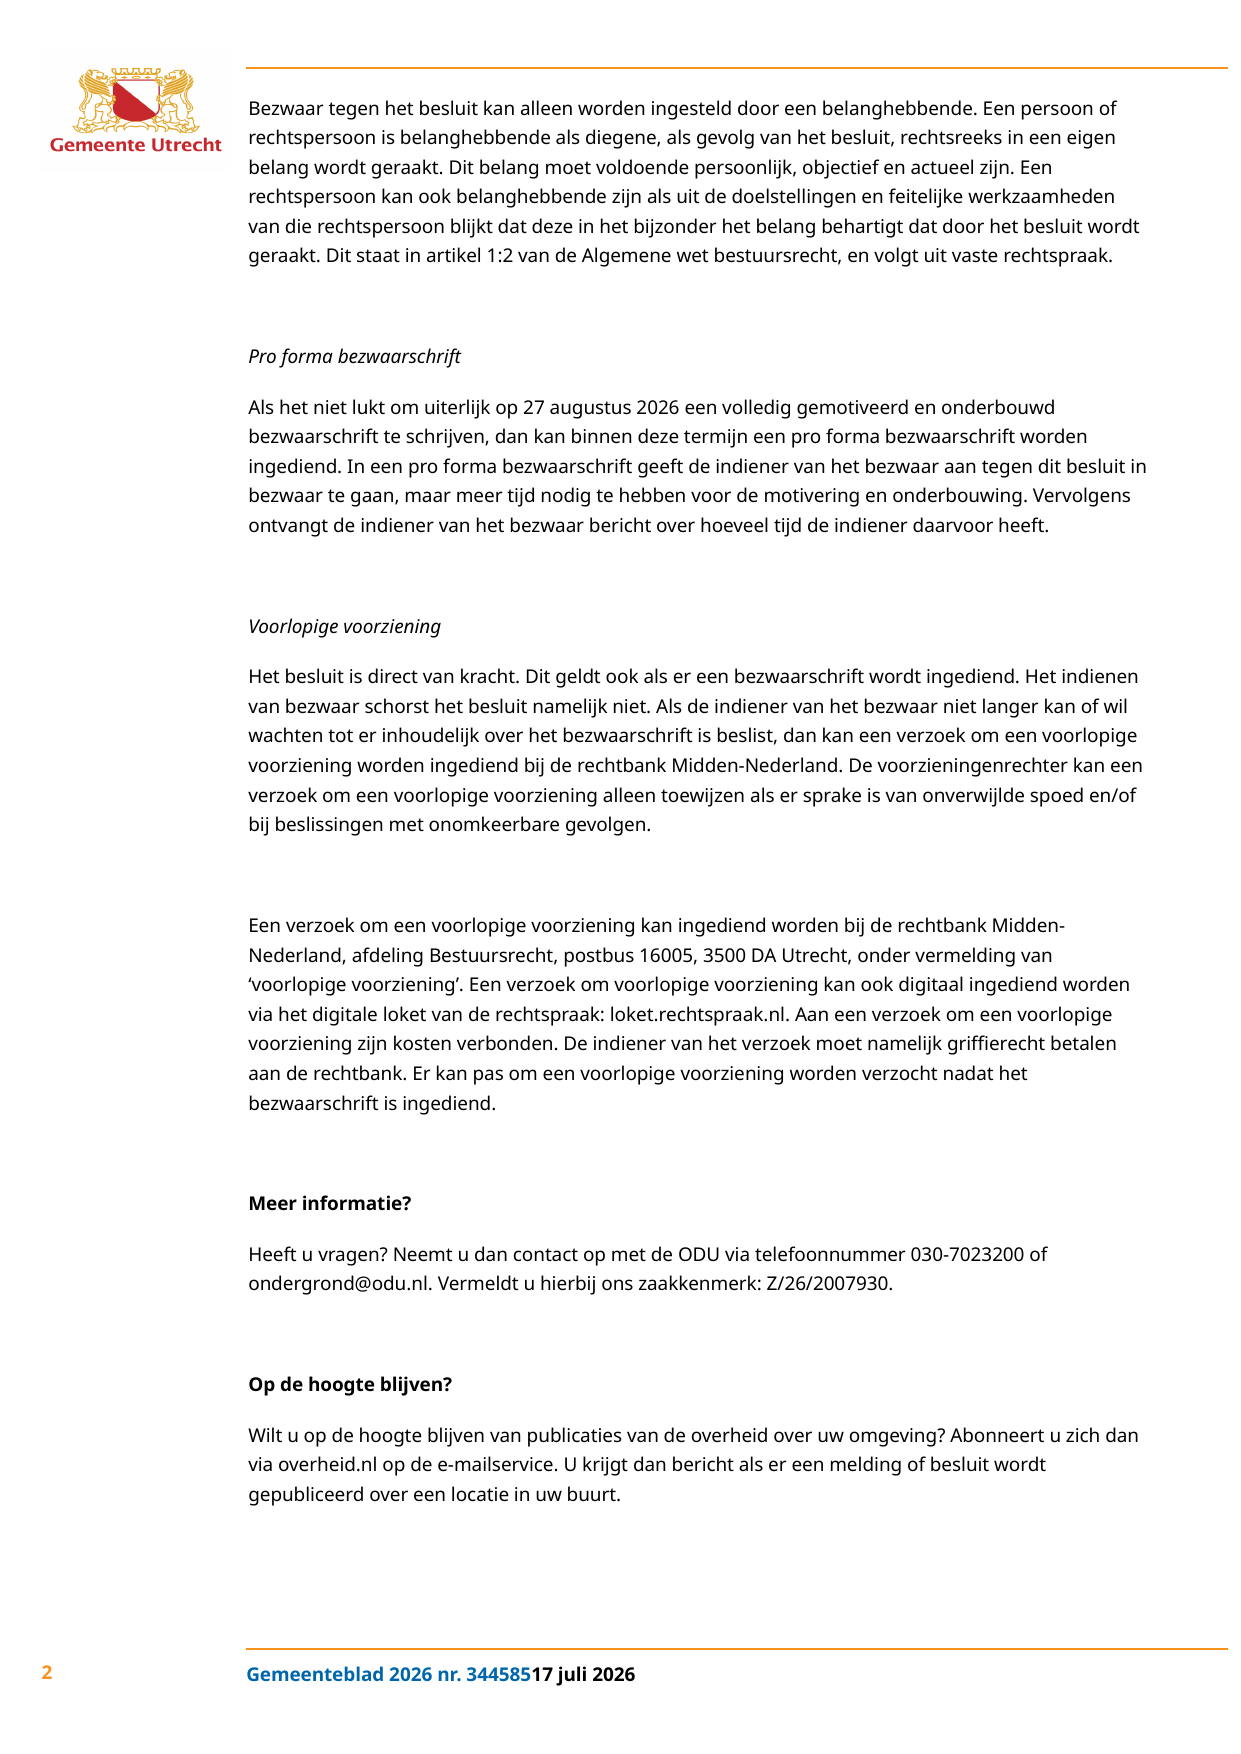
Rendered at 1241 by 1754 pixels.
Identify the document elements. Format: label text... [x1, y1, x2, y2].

text Bezwaar tegen het besluit kan alleen worden ingesteld door een belanghebbende. Een persoon of rechtspersoon is belanghebbende als diegene, als gevolg van het besluit, rechtsreeks in een eigen belang wordt geraakt. Dit belang moet voldoende persoonlijk, objectief en actueel zijn. Een rechtspersoon kan ook belanghebbende zijn als uit de doelstellingen en feitelijke werkzaamheden van die rechtspersoon blijkt dat deze in het bijzonder het belang behartigt dat door het besluit wordt geraakt. Dit staat in artikel 1:2 van de Algemene wet bestuursrecht, en volgt uit vaste rechtspraak. [248, 95, 1152, 268]
text Als het niet lukt om uiterlijk op 27 augustus 2026 een volledig gemotiveerd en onderbouwd bezwaarschrift te schrijven, dan kan binnen deze termijn een pro forma bezwaarschrift worden ingediend. In een pro forma bezwaarschrift geeft de indiener van het bezwaar aan tegen dit besluit in bezwaar te gaan, maar meer tijd nodig te hebben voor de motivering en onderbouwing. Vervolgens ontvangt de indiener van het bezwaar bericht over hoeveel tijd de indiener daarvoor heeft. [248, 394, 1152, 538]
text Pro forma bezwaarschrift [248, 343, 1152, 369]
text Op de hoogte blijven? [248, 1371, 1152, 1397]
text Meer informatie? [248, 1191, 1152, 1216]
picture [41, 47, 231, 172]
text Het besluit is direct van kracht. Dit geldt ook als er een bezwaarschrift wordt ingediend. Het indienen van bezwaar schorst het besluit namelijk niet. Als de indiener van het bezwaar niet langer kan of wil wachten tot er inhoudelijk over het bezwaarschrift is beslist, dan kan een verzoek om een voorlopige voorziening worden ingediend bij de rechtbank Midden-Nederland. De voorzieningenrechter kan een verzoek om een voorlopige voorziening alleen toewijzen als er sprake is van onverwijlde spoed en/of bij beslissingen met onomkeerbare gevolgen. [248, 663, 1152, 837]
text Een verzoek om een voorlopige voorziening kan ingediend worden bij de rechtbank Midden-Nederland, afdeling Bestuursrecht, postbus 16005, 3500 DA Utrecht, onder vermelding van ‘voorlopige voorziening’. Een verzoek om voorlopige voorziening kan ook digitaal ingediend worden via het digitale loket van de rechtspraak: loket.rechtspraak.nl. Aan een verzoek om een voorlopige voorziening zijn kosten verbonden. De indiener van het verzoek moet namelijk griffierecht betalen aan de rechtbank. Er kan pas om een voorlopige voorziening worden verzocht nadat het bezwaarschrift is ingediend. [248, 912, 1152, 1116]
text Voorlopige voorziening [248, 613, 1152, 639]
text Wilt u op de hoogte blijven van publicaties van de overheid over uw omgeving? Abonneert u zich dan via overheid.nl op de e-mailservice. U krijgt dan bericht als er een melding of besluit wordt gepubliceerd over een locatie in uw buurt. [248, 1422, 1152, 1507]
text Heeft u vragen? Neemt u dan contact op met de ODU via telefoonnummer 030-7023200 of ondergrond@odu.nl. Vermeldt u hierbij ons zaakkenmerk: Z/26/2007930. [248, 1241, 1152, 1296]
